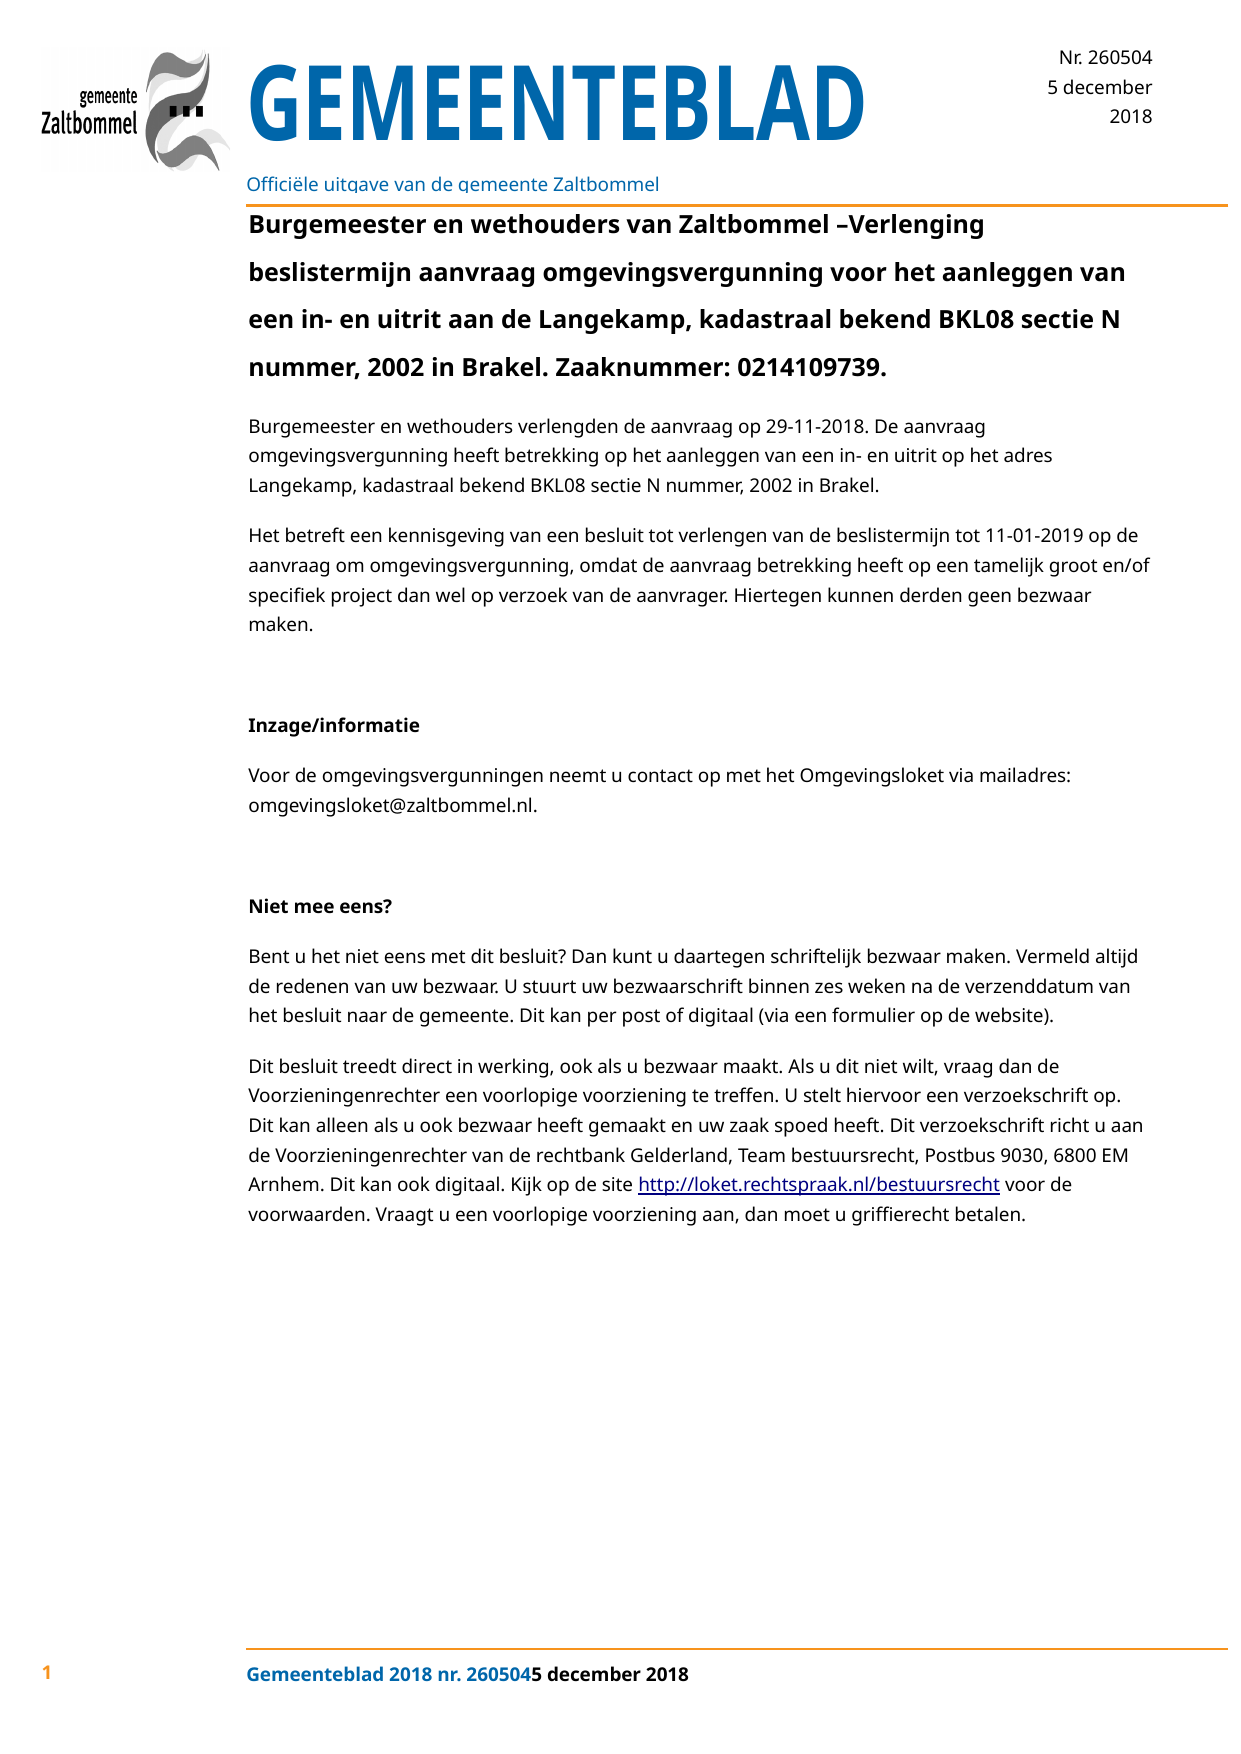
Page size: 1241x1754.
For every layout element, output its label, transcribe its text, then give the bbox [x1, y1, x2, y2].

text Dit besluit treedt direct in werking, ook als u bezwaar maakt. Als u dit niet wilt, vraag dan de Voorzieningenrechter een voorlopige voorziening te treffen. U stelt hiervoor een verzoekschrift op. Dit kan alleen als u ook bezwaar heeft gemaakt en uw zaak spoed heeft. Dit verzoekschrift richt u aan de Voorzieningenrechter van de rechtbank Gelderland, Team bestuursrecht, Postbus 9030, 6800 EM Arnhem. Dit kan ook digitaal. Kijk op de site http://loket.rechtspraak.nl/bestuursrecht voor de voorwaarden. Vraagt u een voorlopige voorziening aan, dan moet u griffierecht betalen. [248, 1053, 1152, 1227]
text Bent u het niet eens met dit besluit? Dan kunt u daartegen schriftelijk bezwaar maken. Vermeld altijd de redenen van uw bezwaar. U stuurt uw bezwaarschrift binnen zes weken na de verzenddatum van het besluit naar de gemeente. Dit kan per post of digitaal (via een formulier op de website). [248, 943, 1152, 1028]
text Voor de omgevingsvergunningen neemt u contact op met het Omgevingsloket via mailadres: omgevingsloket@zaltbommel.nl. [248, 763, 1152, 818]
text Inzage/informatie [248, 712, 1152, 738]
picture [41, 47, 231, 172]
text Het betreft een kennisgeving van een besluit tot verlengen van de beslistermijn tot 11-01-2019 op de aanvraag om omgevingsvergunning, omdat de aanvraag betrekking heeft op een tamelijk groot en/of specifiek project dan wel op verzoek van de aanvrager. Hiertegen kunnen derden geen bezwaar maken. [248, 523, 1152, 637]
text Burgemeester en wethouders verlengden de aanvraag op 29-11-2018. De aanvraag omgevingsvergunning heeft betrekking op het aanleggen van een in- en uitrit op het adres Langekamp, kadastraal bekend BKL08 sectie N nummer, 2002 in Brakel. [248, 413, 1152, 498]
text Burgemeester en wethouders van Zaltbommel –Verlenging beslistermijn aanvraag omgevingsvergunning voor het aanleggen van een in- en uitrit aan de Langekamp, kadastraal bekend BKL08 sectie N nummer, 2002 in Brakel. Zaaknummer: 0214109739. [248, 207, 1152, 384]
text Niet mee eens? [248, 893, 1152, 919]
